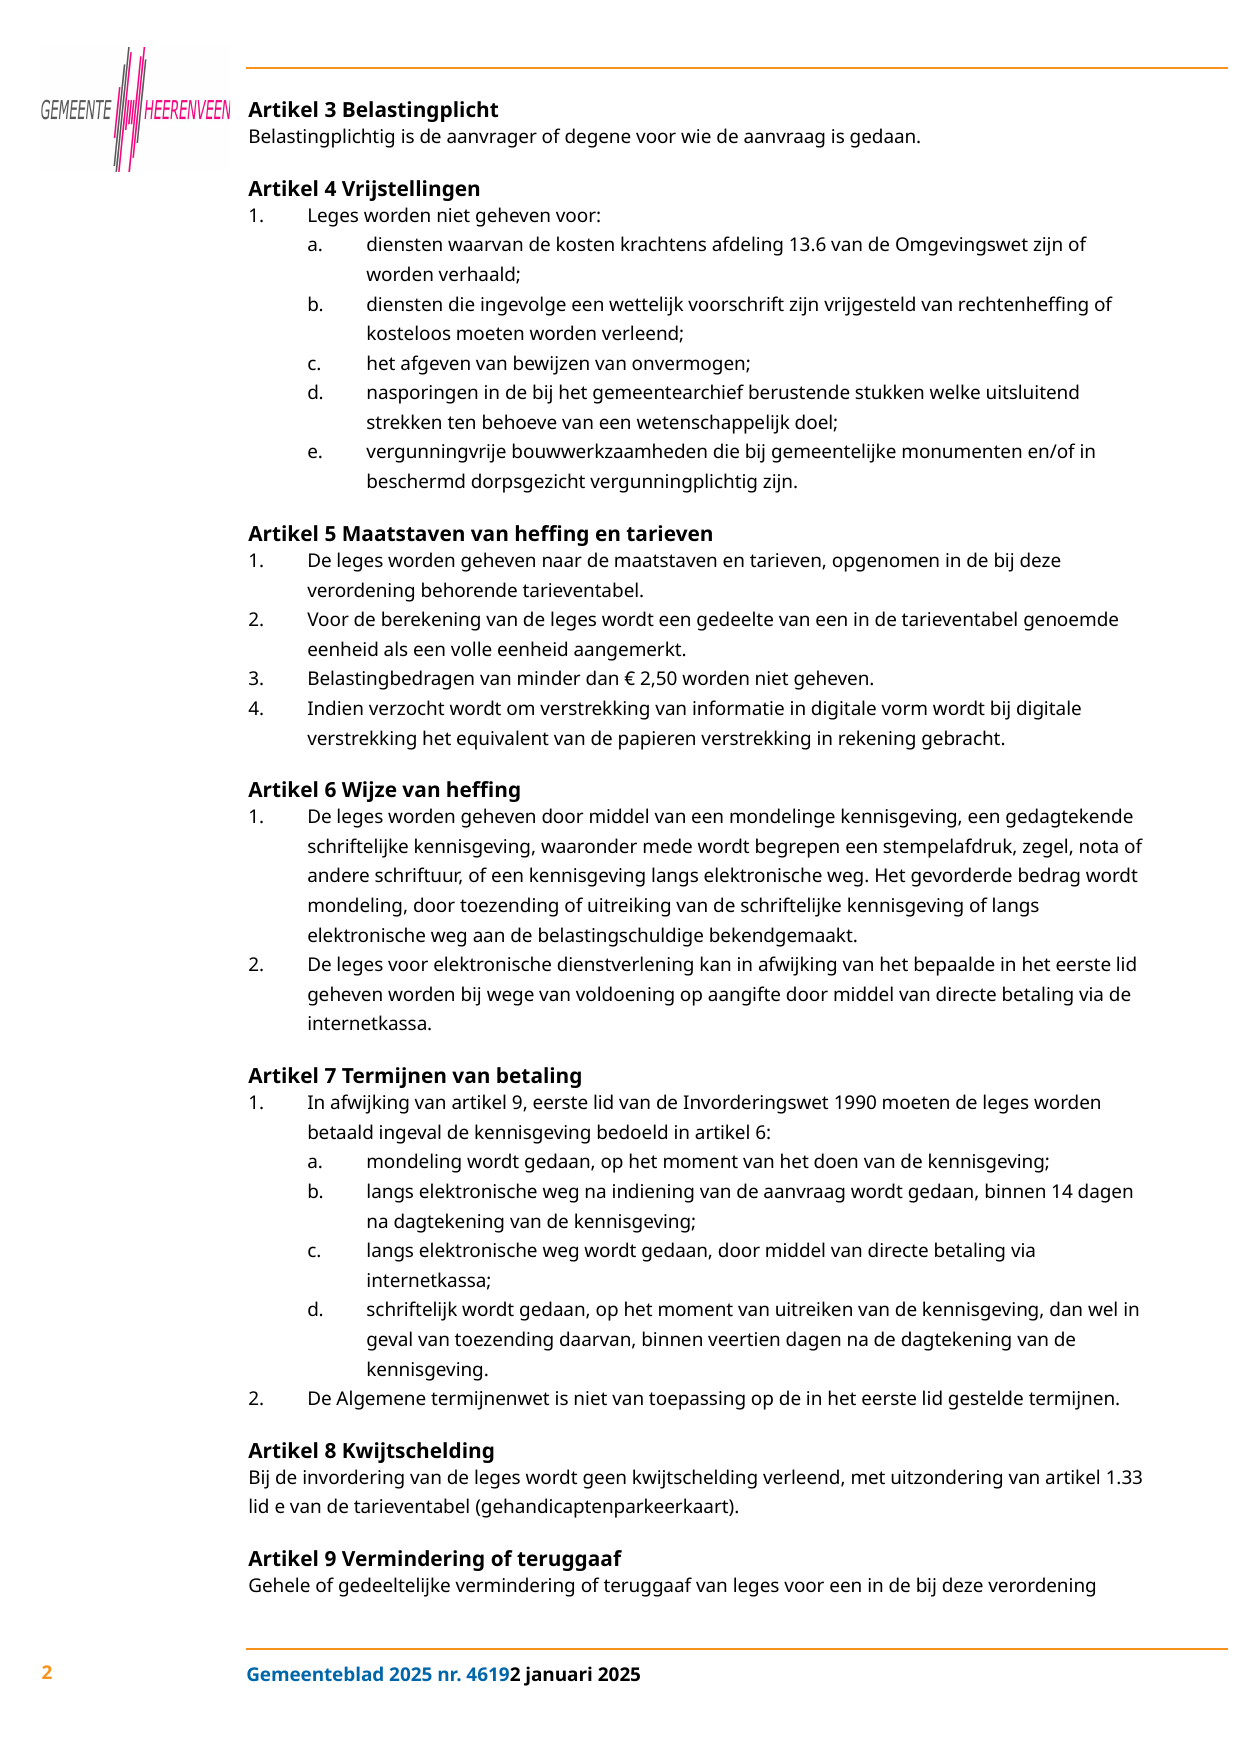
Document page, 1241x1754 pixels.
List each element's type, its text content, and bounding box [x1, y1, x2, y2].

text Artikel 6 Wijze van heffing [248, 775, 1152, 803]
text Gehele of gedeeltelijke vermindering of teruggaaf van leges voor een in de bij deze verordening [248, 1573, 1152, 1598]
list diensten die ingevolge een wettelijk voorschrift zijn vrijgesteld van rechtenheffing of kosteloos moeten worden verleend; [307, 291, 1152, 346]
list schriftelijk wordt gedaan, op het moment van uitreiken van de kennisgeving, dan wel in geval van toezending daarvan, binnen veertien dagen na de dagtekening van de kennisgeving. [307, 1297, 1152, 1381]
text Artikel 8 Kwijtschelding [248, 1436, 1152, 1464]
text Belastingplichtig is de aanvrager of degene voor wie de aanvraag is gedaan. [248, 123, 1152, 149]
list De leges worden geheven naar de maatstaven en tarieven, opgenomen in de bij deze verordening behorende tarieventabel. [248, 547, 1152, 602]
list langs elektronische weg wordt gedaan, door middel van directe betaling via internetkassa; [307, 1237, 1152, 1293]
list langs elektronische weg na indiening van de aanvraag wordt gedaan, binnen 14 dagen na dagtekening van de kennisgeving; [307, 1178, 1152, 1233]
list De Algemene termijnenwet is niet van toepassing op de in het eerste lid gestelde termijnen. [248, 1385, 1152, 1411]
list diensten waarvan de kosten krachtens afdeling 13.6 van de Omgevingswet zijn of worden verhaald; [307, 232, 1152, 287]
list nasporingen in de bij het gemeentearchief berustende stukken welke uitsluitend strekken ten behoeve van een wetenschappelijk doel; [307, 379, 1152, 435]
text Artikel 4 Vrijstellingen [248, 174, 1152, 202]
picture [41, 47, 231, 172]
list mondeling wordt gedaan, op het moment van het doen van de kennisgeving; [307, 1149, 1152, 1174]
list De leges worden geheven door middel van een mondelinge kennisgeving, een gedagtekende schriftelijke kennisgeving, waaronder mede wordt begrepen een stempelafdruk, zegel, nota of andere schriftuur, of een kennisgeving langs elektronische weg. Het gevorderde bedrag wordt mondeling, door toezending of uitreiking van de schriftelijke kennisgeving of langs elektronische weg aan de belastingschuldige bekendgemaakt. [248, 803, 1152, 948]
text Bij de invordering van de leges wordt geen kwijtschelding verleend, met uitzondering van artikel 1.33 lid e van de tarieventabel (gehandicaptenparkeerkaart). [248, 1464, 1152, 1519]
list Leges worden niet geheven voor: [248, 202, 1152, 228]
text Artikel 9 Vermindering of teruggaaf [248, 1544, 1152, 1573]
list Voor de berekening van de leges wordt een gedeelte van een in de tarieventabel genoemde eenheid als een volle eenheid aangemerkt. [248, 606, 1152, 662]
list De leges voor elektronische dienstverlening kan in afwijking van het bepaalde in het eerste lid geheven worden bij wege van voldoening op aangifte door middel van directe betaling via de internetkassa. [248, 951, 1152, 1036]
text Artikel 7 Termijnen van betaling [248, 1061, 1152, 1089]
list vergunningvrije bouwwerkzaamheden die bij gemeentelijke monumenten en/of in beschermd dorpsgezicht vergunningplichtig zijn. [307, 439, 1152, 494]
text Artikel 5 Maatstaven van heffing en tarieven [248, 519, 1152, 547]
list Belastingbedragen van minder dan € 2,50 worden niet geheven. [248, 666, 1152, 691]
list het afgeven van bewijzen van onvermogen; [307, 350, 1152, 376]
list In afwijking van artikel 9, eerste lid van de Invorderingswet 1990 moeten de leges worden betaald ingeval de kennisgeving bedoeld in artikel 6: [248, 1089, 1152, 1145]
list Indien verzocht wordt om verstrekking van informatie in digitale vorm wordt bij digitale verstrekking het equivalent van de papieren verstrekking in rekening gebracht. [248, 695, 1152, 750]
text Artikel 3 Belastingplicht [248, 95, 1152, 123]
